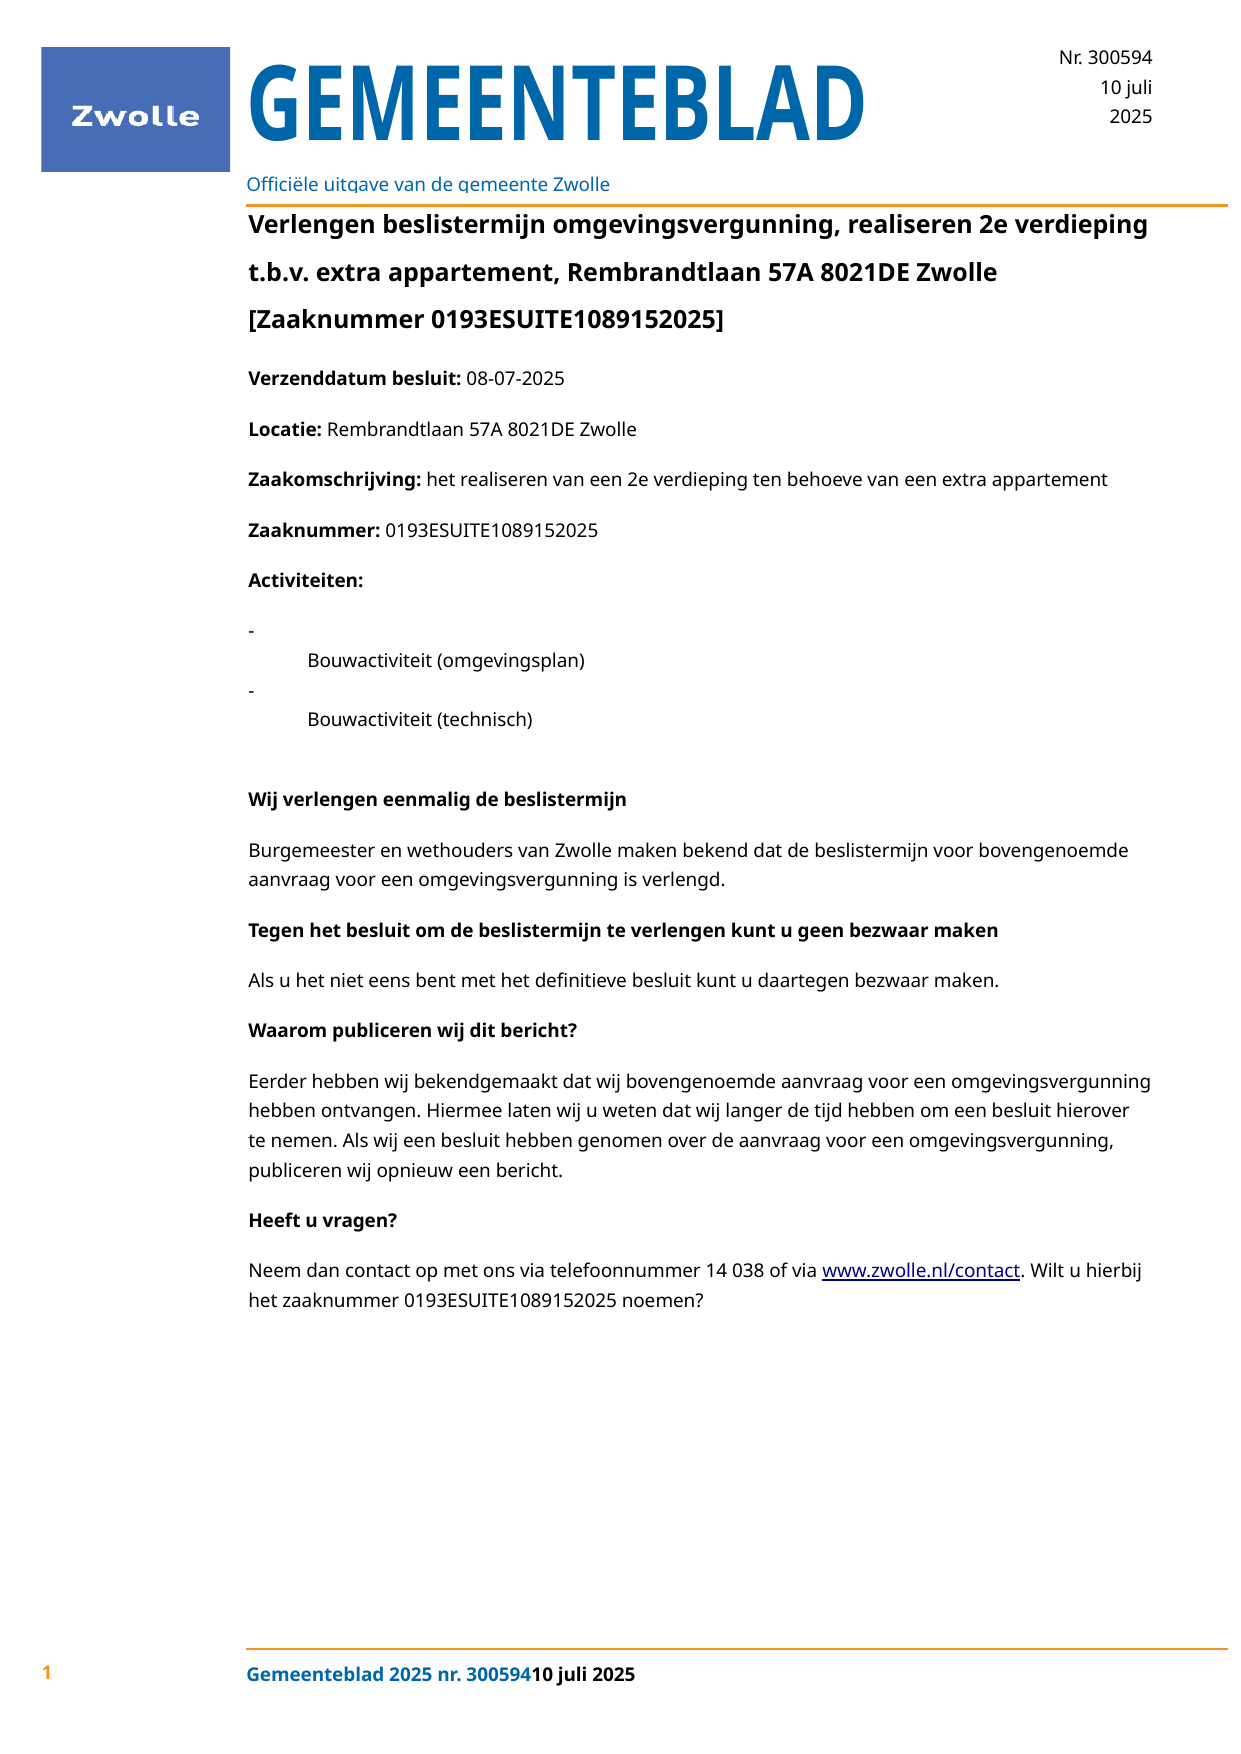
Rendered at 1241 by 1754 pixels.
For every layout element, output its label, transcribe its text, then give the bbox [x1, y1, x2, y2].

text Heeft u vragen? [248, 1207, 1152, 1233]
text Verlengen beslistermijn omgevingsvergunning, realiseren 2e verdieping t.b.v. extra appartement, Rembrandtlaan 57A 8021DE Zwolle [Zaaknummer 0193ESUITE1089152025] [248, 207, 1152, 336]
text Waarom publiceren wij dit bericht? [248, 1018, 1152, 1043]
text Als u het niet eens bent met het definitieve besluit kunt u daartegen bezwaar maken. [248, 967, 1152, 993]
text Zaaknummer: 0193ESUITE1089152025 [248, 517, 1152, 542]
text Burgemeester en wethouders van Zwolle maken bekend dat de beslistermijn voor bovengenoemde aanvraag voor een omgevingsvergunning is verlengd. [248, 837, 1152, 892]
text Neem dan contact op met ons via telefoonnummer 14 038 of via www.zwolle.nl/contact. Wilt u hierbij het zaaknummer 0193ESUITE1089152025 noemen? [248, 1258, 1152, 1313]
text Eerder hebben wij bekendgemaakt dat wij bovengenoemde aanvraag voor een omgevingsvergunning hebben ontvangen. Hiermee laten wij u weten dat wij langer de tijd hebben om een besluit hierover te nemen. Als wij een besluit hebben genomen over de aanvraag voor een omgevingsvergunning, publiceren wij opnieuw een bericht. [248, 1068, 1152, 1182]
text Tegen het besluit om de beslistermijn te verlengen kunt u geen bezwaar maken [248, 917, 1152, 942]
text Locatie: Rembrandtlaan 57A 8021DE Zwolle [248, 416, 1152, 442]
text Wij verlengen eenmalig de beslistermijn [248, 786, 1152, 812]
text Verzenddatum besluit: 08-07-2025 [248, 366, 1152, 391]
picture [41, 47, 231, 172]
text Activiteiten: [248, 567, 1152, 593]
list Bouwactiviteit (technisch) [248, 706, 1152, 732]
list Bouwactiviteit (omgevingsplan) [248, 647, 1152, 673]
text Zaakomschrijving: het realiseren van een 2e verdieping ten behoeve van een extra appartement [248, 466, 1152, 492]
